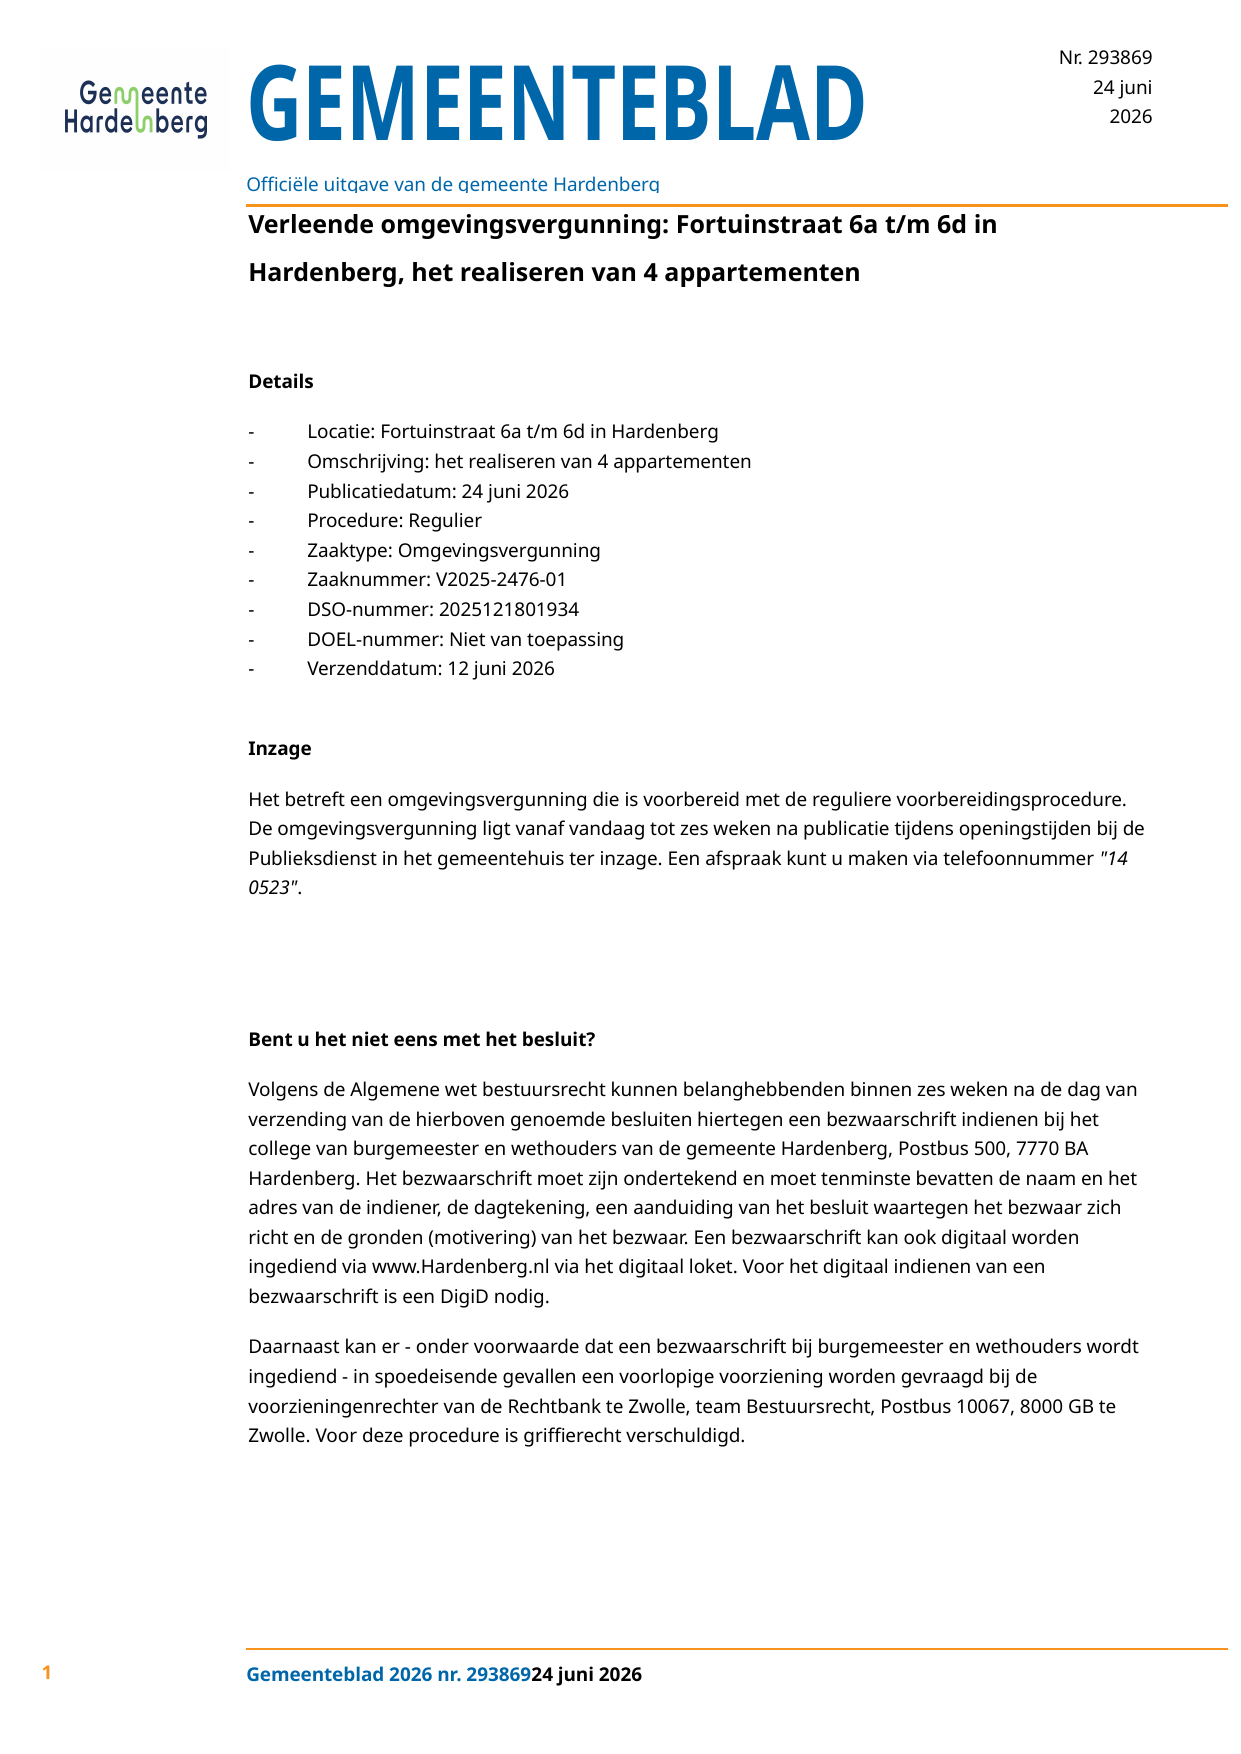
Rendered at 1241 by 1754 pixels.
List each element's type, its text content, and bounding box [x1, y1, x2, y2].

list Omschrijving: het realiseren van 4 appartementen [248, 448, 1152, 474]
list DOEL-nummer: Niet van toepassing [248, 626, 1152, 652]
list Verzenddatum: 12 juni 2026 [248, 655, 1152, 681]
text Bent u het niet eens met het besluit? [248, 1026, 1152, 1052]
list Procedure: Regulier [248, 507, 1152, 533]
text Inzage [248, 735, 1152, 761]
list Publicatiedatum: 24 juni 2026 [248, 478, 1152, 504]
text Verleende omgevingsvergunning: Fortuinstraat 6a t/m 6d in Hardenberg, het realiseren van 4 appartementen [248, 207, 1152, 288]
list Locatie: Fortuinstraat 6a t/m 6d in Hardenberg [248, 419, 1152, 444]
text Volgens de Algemene wet bestuursrecht kunnen belanghebbenden binnen zes weken na de dag van verzending van de hierboven genoemde besluiten hiertegen een bezwaarschrift indienen bij het college van burgemeester en wethouders van de gemeente Hardenberg, Postbus 500, 7770 BA Hardenberg. Het bezwaarschrift moet zijn ondertekend en moet tenminste bevatten de naam en het adres van de indiener, de dagtekening, een aanduiding van het besluit waartegen het bezwaar zich richt en de gronden (motivering) van het bezwaar. Een bezwaarschrift kan ook digitaal worden ingediend via www.Hardenberg.nl via het digitaal loket. Voor het digitaal indienen van een bezwaarschrift is een DigiD nodig. [248, 1076, 1152, 1309]
text Het betreft een omgevingsvergunning die is voorbereid met de reguliere voorbereidingsprocedure. De omgevingsvergunning ligt vanaf vandaag tot zes weken na publicatie tijdens openingstijden bij de Publieksdienst in het gemeentehuis ter inzage. Een afspraak kunt u maken via telefoonnummer "14 0523". [248, 786, 1152, 900]
list Zaaknummer: V2025-2476-01 [248, 567, 1152, 592]
picture [41, 47, 231, 172]
list DSO-nummer: 2025121801934 [248, 596, 1152, 622]
text Daarnaast kan er - onder voorwaarde dat een bezwaarschrift bij burgemeester en wethouders wordt ingediend - in spoedeisende gevallen een voorlopige voorziening worden gevraagd bij de voorzieningenrechter van de Rechtbank te Zwolle, team Bestuursrecht, Postbus 10067, 8000 GB te Zwolle. Voor deze procedure is griffierecht verschuldigd. [248, 1334, 1152, 1448]
list Zaaktype: Omgevingsvergunning [248, 537, 1152, 563]
text Details [248, 368, 1152, 394]
